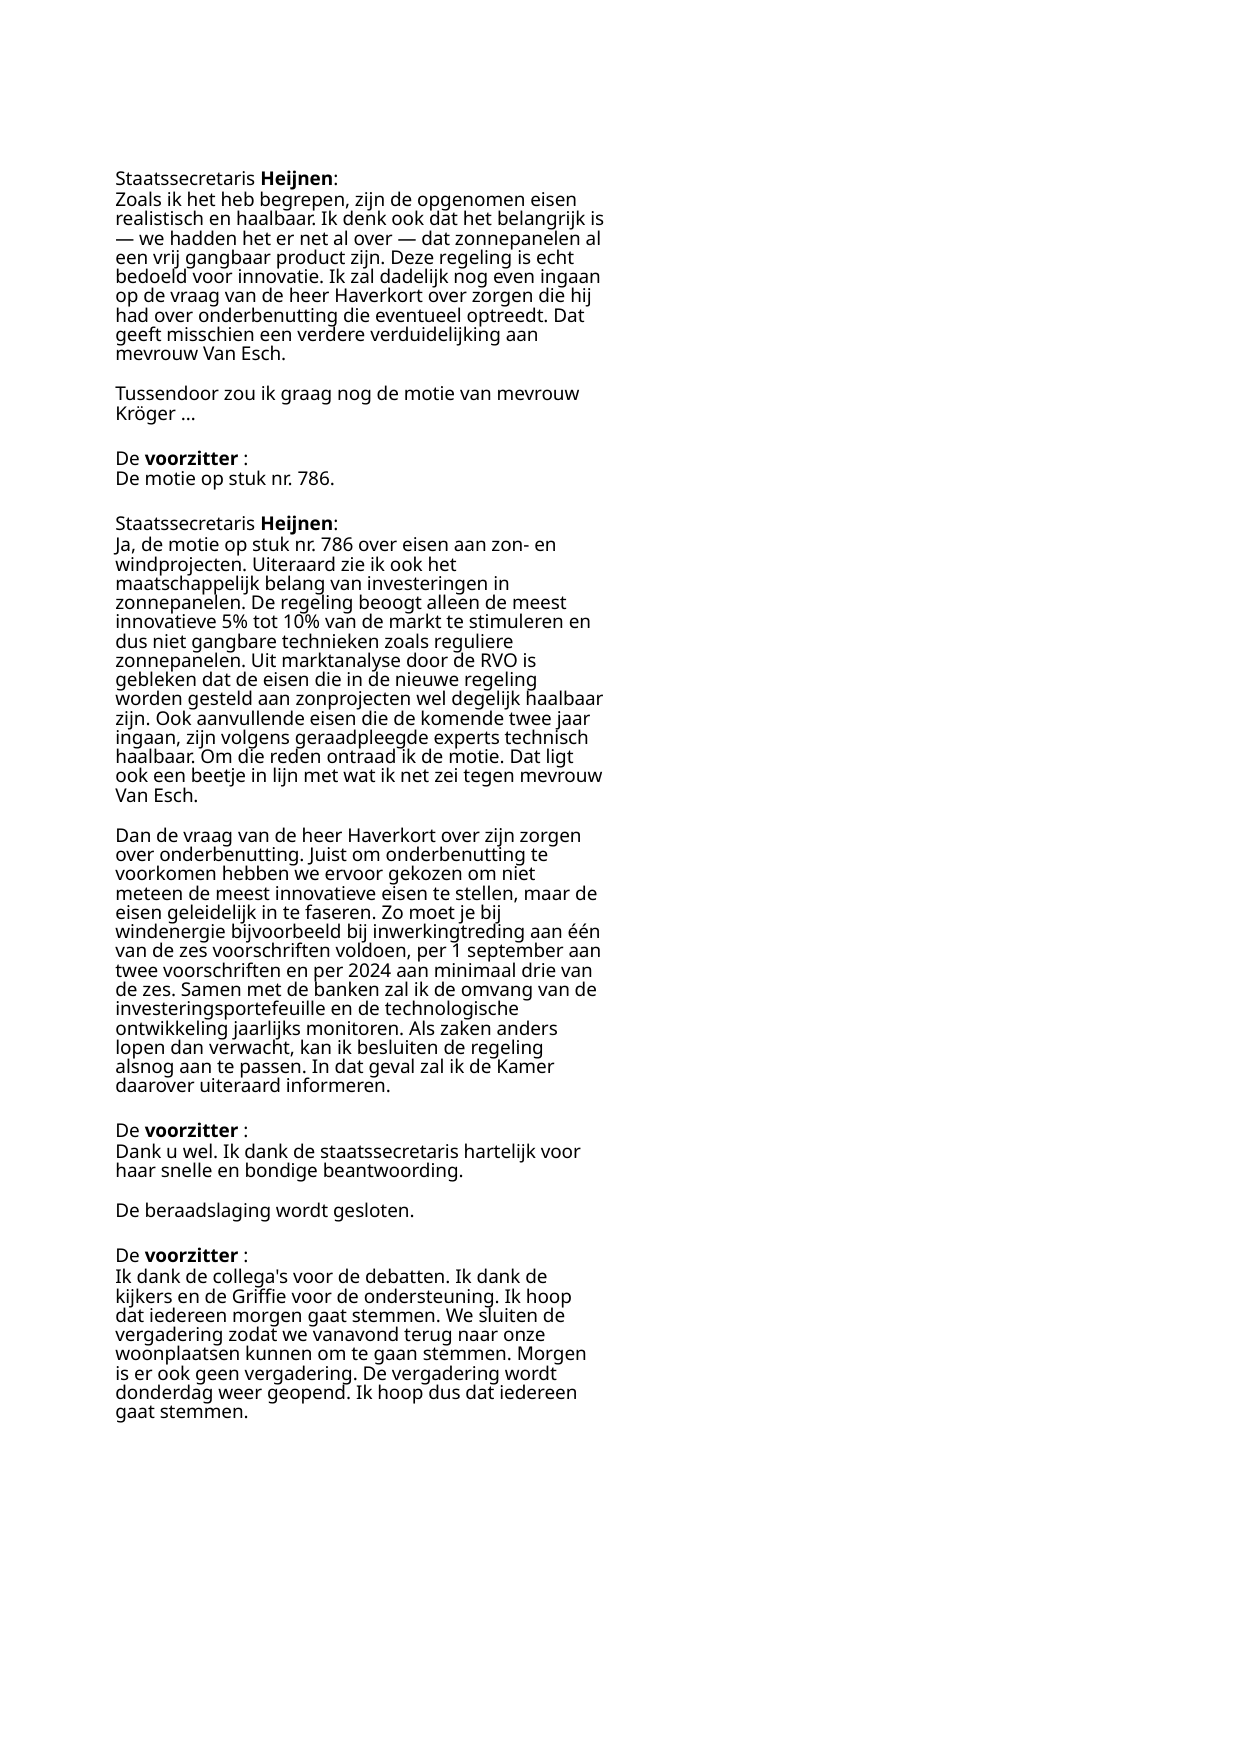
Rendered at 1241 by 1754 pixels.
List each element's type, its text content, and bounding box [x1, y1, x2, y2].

text Ja, de motie op stuk nr. 786 over eisen aan zon- en windprojecten. Uiteraard zie ik ook het maatschappelijk belang van investeringen in zonnepanelen. De regeling beoogt alleen de meest innovatieve 5% tot 10% van de markt te stimuleren en dus niet gangbare technieken zoals reguliere zonnepanelen. Uit marktanalyse door de RVO is gebleken dat de eisen die in de nieuwe regeling worden gesteld aan zonprojecten wel degelijk haalbaar zijn. Ook aanvullende eisen die de komende twee jaar ingaan, zijn volgens geraadpleegde experts technisch haalbaar. Om die reden ontraad ik de motie. Dat ligt ook een beetje in lijn met wat ik net zei tegen mevrouw Van Esch. [115, 536, 605, 806]
text De beraadslaging wordt gesloten. [115, 1202, 605, 1222]
text Zoals ik het heb begrepen, zijn de opgenomen eisen realistisch en haalbaar. Ik denk ook dat het belangrijk is — we hadden het er net al over — dat zonnepanelen al een vrij gangbaar product zijn. Deze regeling is echt bedoeld voor innovatie. Ik zal dadelijk nog even ingaan op de vraag van de heer Haverkort over zorgen die hij had over onderbenutting die eventueel optreedt. Dat geeft misschien een verdere verduidelijking aan mevrouw Van Esch. [115, 191, 605, 364]
text Tussendoor zou ik graag nog de motie van mevrouw Kröger … [115, 385, 605, 424]
text Staatssecretaris Heijnen: [115, 165, 605, 191]
text Dan de vraag van de heer Haverkort over zijn zorgen over onderbenutting. Juist om onderbenutting te voorkomen hebben we ervoor gekozen om niet meteen de meest innovatieve eisen te stellen, maar de eisen geleidelijk in te faseren. Zo moet je bij windenergie bijvoorbeeld bij inwerkingtreding aan één van de zes voorschriften voldoen, per 1 september aan twee voorschriften en per 2024 aan minimaal drie van de zes. Samen met de banken zal ik de omvang van de investeringsportefeuille en de technologische ontwikkeling jaarlijks monitoren. Als zaken anders lopen dan verwacht, kan ik besluiten de regeling alsnog aan te passen. In dat geval zal ik de Kamer daarover uiteraard informeren. [115, 827, 605, 1097]
text De voorzitter : [115, 1243, 605, 1268]
text Dank u wel. Ik dank de staatssecretaris hartelijk voor haar snelle en bondige beantwoording. [115, 1143, 605, 1182]
text De voorzitter : [115, 445, 605, 470]
text De voorzitter : [115, 1117, 605, 1143]
text De motie op stuk nr. 786. [115, 470, 605, 490]
text Ik dank de collega's voor de debatten. Ik dank de kijkers en de Griffie voor de ondersteuning. Ik hoop dat iedereen morgen gaat stemmen. We sluiten de vergadering zodat we vanavond terug naar onze woonplaatsen kunnen om te gaan stemmen. Morgen is er ook geen vergadering. De vergadering wordt donderdag weer geopend. Ik hoop dus dat iedereen gaat stemmen. [115, 1268, 605, 1422]
text Staatssecretaris Heijnen: [115, 511, 605, 536]
